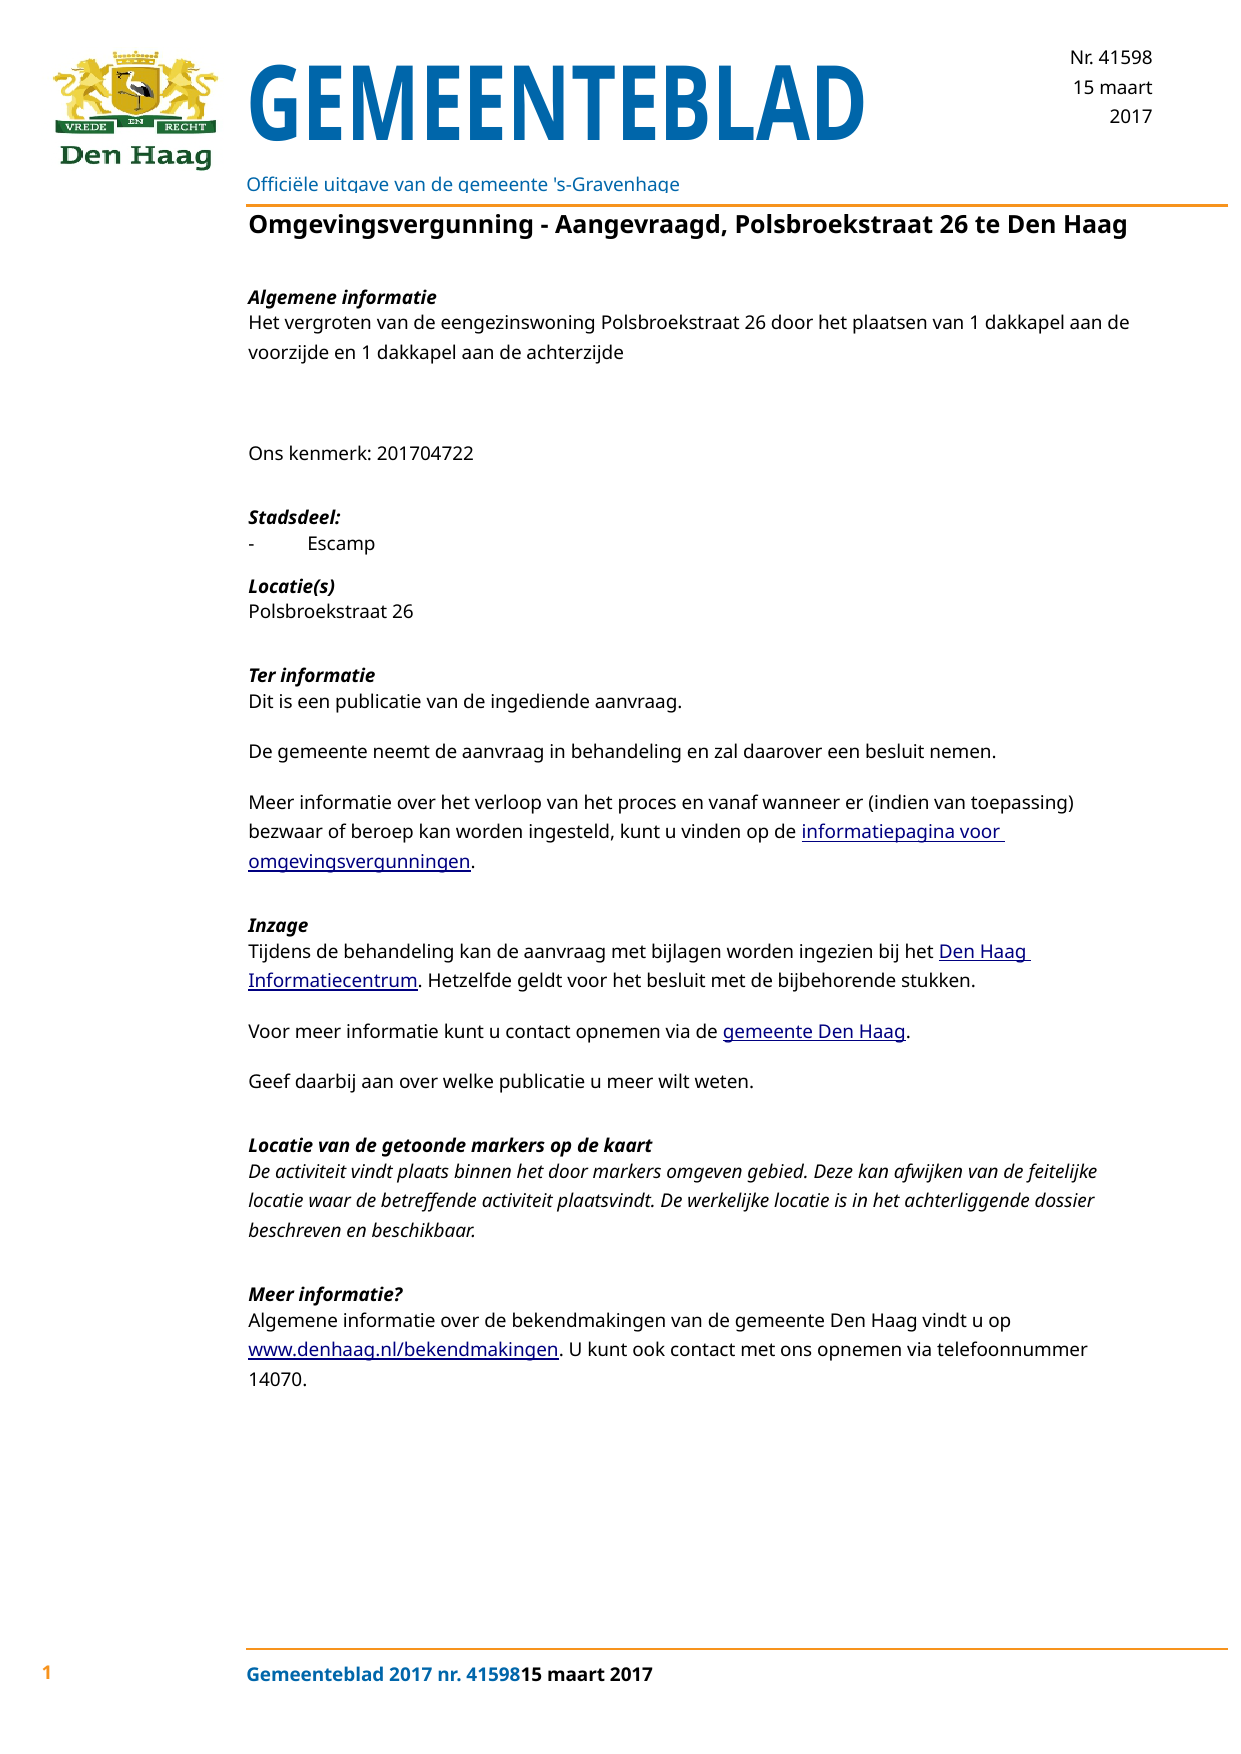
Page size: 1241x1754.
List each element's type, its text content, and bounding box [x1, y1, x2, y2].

text Geef daarbij aan over welke publicatie u meer wilt weten. [248, 1068, 1152, 1094]
text Algemene informatie over de bekendmakingen van de gemeente Den Haag vindt u op www.denhaag.nl/bekendmakingen. U kunt ook contact met ons opnemen via telefoonnummer 14070. [248, 1307, 1152, 1392]
list Escamp [248, 530, 1152, 555]
text Ter informatie [248, 662, 1152, 688]
text Het vergroten van de eengezinswoning Polsbroekstraat 26 door het plaatsen van 1 dakkapel aan de voorzijde en 1 dakkapel aan de achterzijde [248, 309, 1152, 365]
text De gemeente neemt de aanvraag in behandeling en zal daarover een besluit nemen. [248, 739, 1152, 764]
text Voor meer informatie kunt u contact opnemen via de gemeente Den Haag. [248, 1018, 1152, 1044]
text Algemene informatie [248, 284, 1152, 309]
text Stadsdeel: [248, 504, 1152, 530]
text Locatie(s) [248, 573, 1152, 598]
text Meer informatie? [248, 1281, 1152, 1307]
text Dit is een publicatie van de ingediende aanvraag. [248, 688, 1152, 714]
text Tijdens de behandeling kan de aanvraag met bijlagen worden ingezien bij het Den Haag Informatiecentrum. Hetzelfde geldt voor het besluit met de bijbehorende stukken. [248, 938, 1152, 993]
text Omgevingsvergunning - Aangevraagd, Polsbroekstraat 26 te Den Haag [248, 207, 1152, 241]
text Meer informatie over het verloop van het proces en vanaf wanneer er (indien van toepassing) bezwaar of beroep kan worden ingesteld, kunt u vinden op de informatiepagina voor omgevingsvergunningen. [248, 789, 1152, 874]
picture [41, 47, 231, 172]
text Polsbroekstraat 26 [248, 598, 1152, 624]
text Locatie van de getoonde markers op de kaart [248, 1132, 1152, 1158]
text De activiteit vindt plaats binnen het door markers omgeven gebied. Deze kan afwijken van de feitelijke locatie waar de betreffende activiteit plaatsvindt. De werkelijke locatie is in het achterliggende dossier beschreven en beschikbaar. [248, 1158, 1152, 1243]
text Ons kenmerk: 201704722 [248, 440, 1152, 466]
text Inzage [248, 912, 1152, 938]
